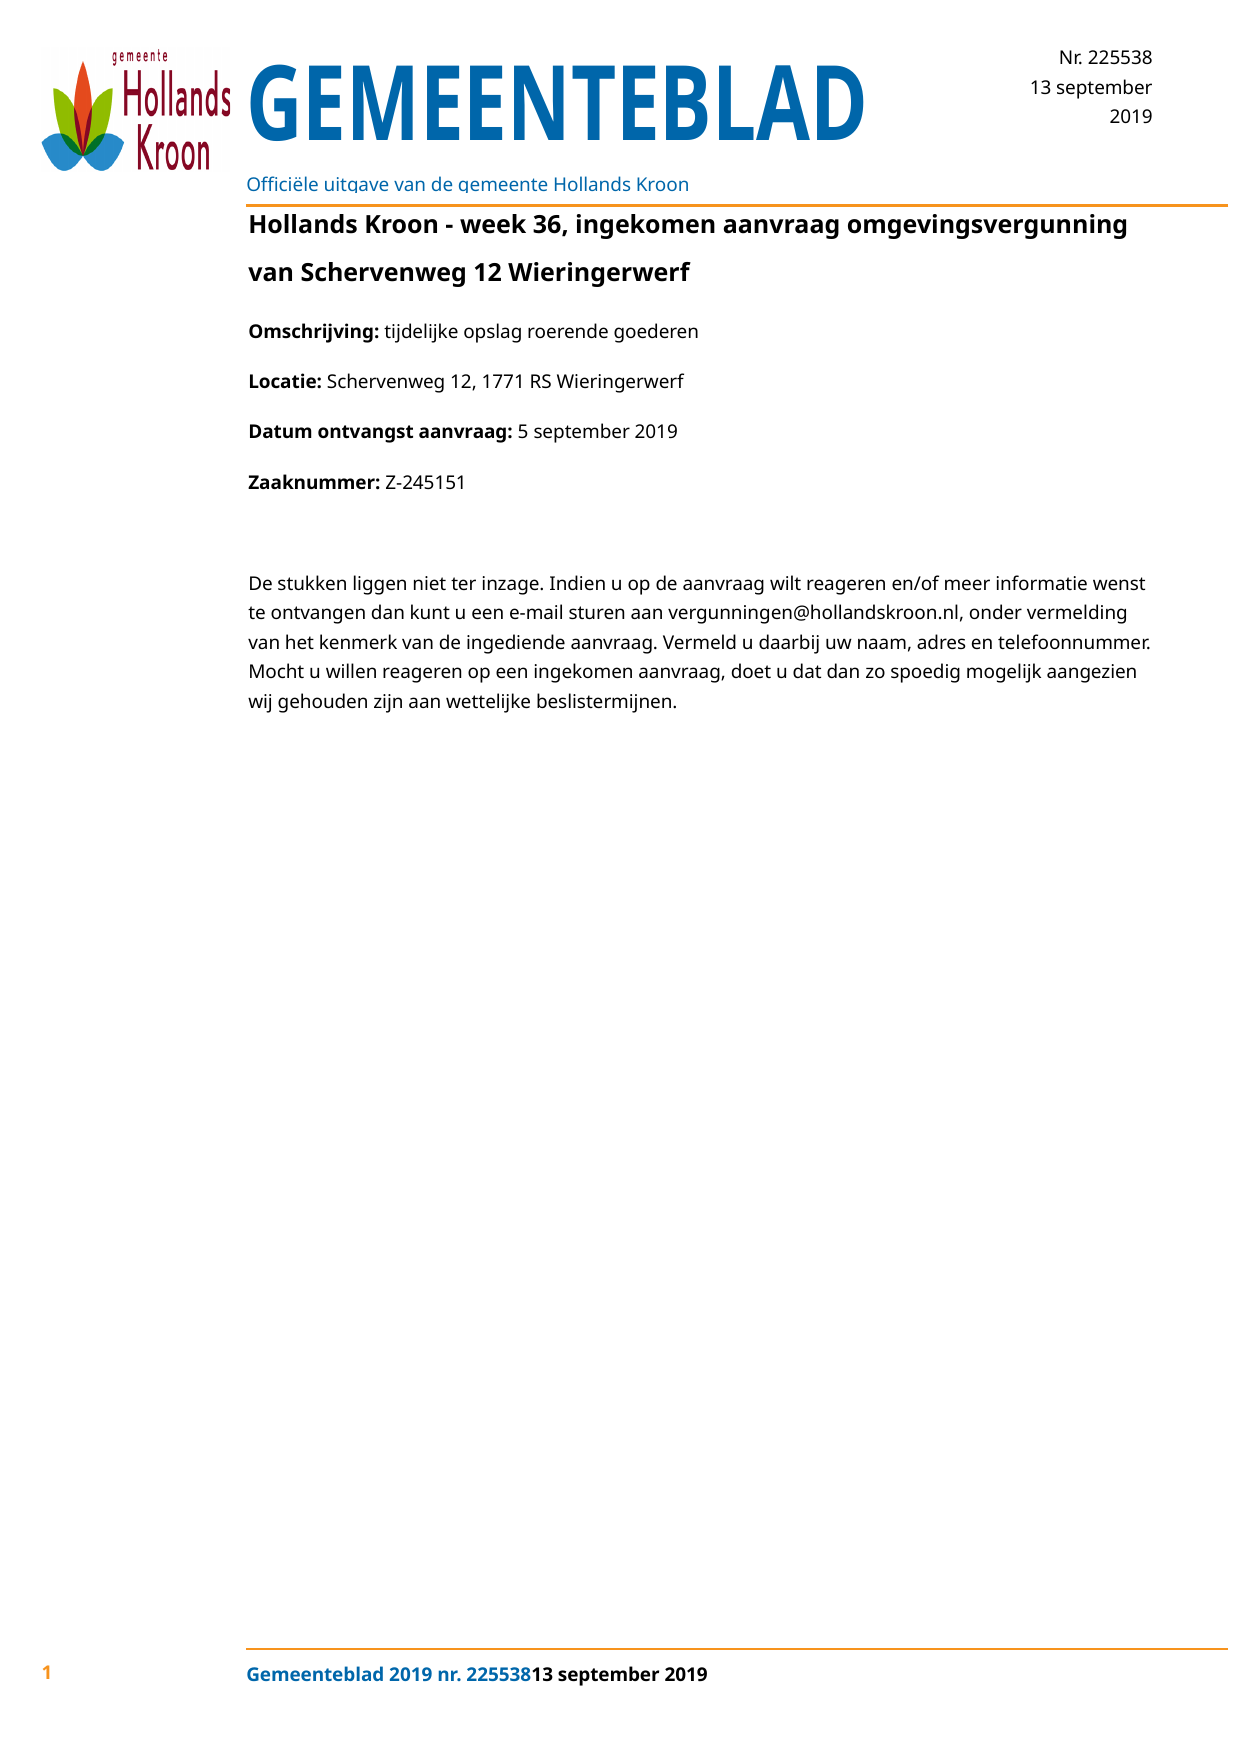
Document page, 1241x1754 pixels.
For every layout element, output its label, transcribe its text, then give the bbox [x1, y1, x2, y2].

text Omschrijving: tijdelijke opslag roerende goederen [248, 318, 1152, 344]
text Locatie: Schervenweg 12, 1771 RS Wieringerwerf [248, 368, 1152, 394]
picture [41, 47, 231, 172]
text Hollands Kroon - week 36, ingekomen aanvraag omgevingsvergunning van Schervenweg 12 Wieringerwerf [248, 207, 1152, 288]
text Zaaknummer: Z-245151 [248, 469, 1152, 495]
text De stukken liggen niet ter inzage. Indien u op de aanvraag wilt reageren en/of meer informatie wenst te ontvangen dan kunt u een e-mail sturen aan vergunningen@hollandskroon.nl, onder vermelding van het kenmerk van de ingediende aanvraag. Vermeld u daarbij uw naam, adres en telefoonnummer. Mocht u willen reageren op een ingekomen aanvraag, doet u dat dan zo spoedig mogelijk aangezien wij gehouden zijn aan wettelijke beslistermijnen. [248, 570, 1152, 714]
text Datum ontvangst aanvraag: 5 september 2019 [248, 419, 1152, 444]
